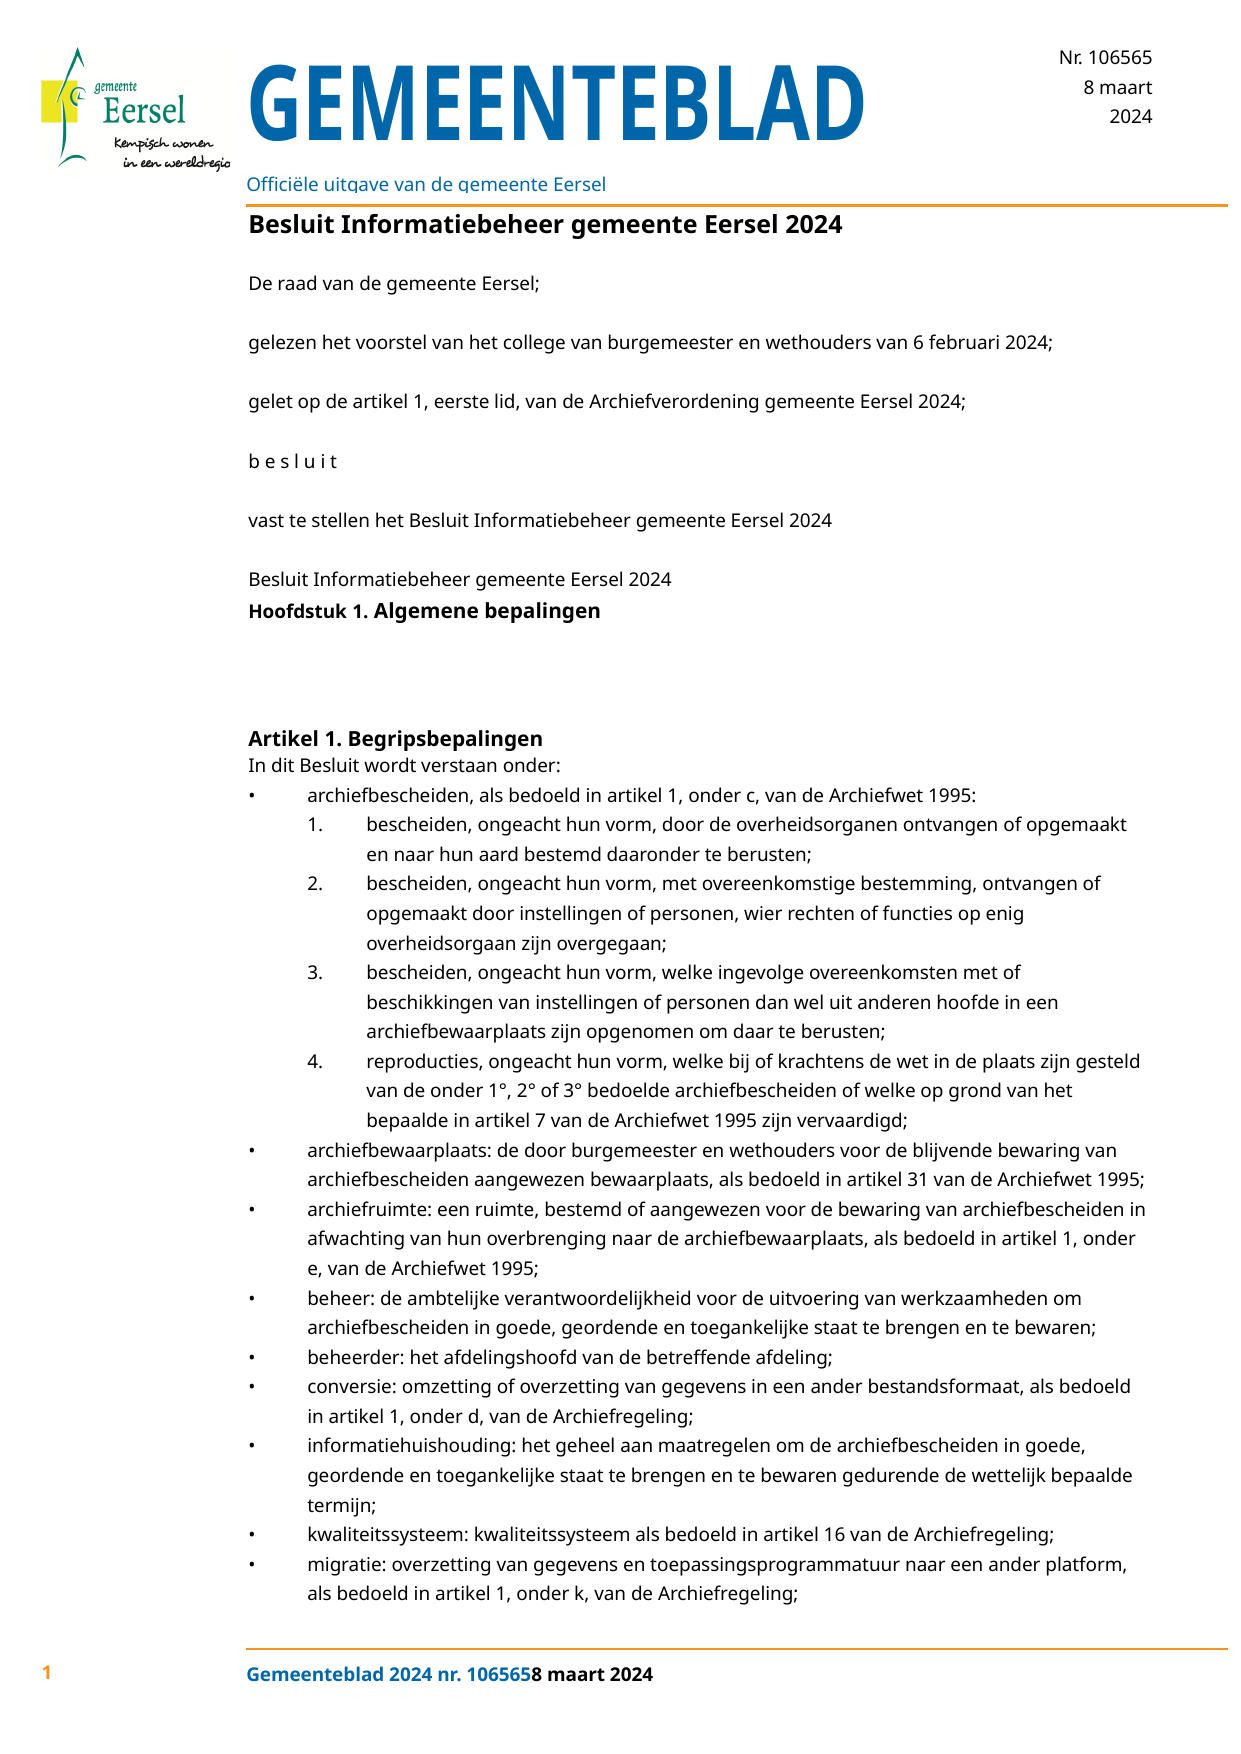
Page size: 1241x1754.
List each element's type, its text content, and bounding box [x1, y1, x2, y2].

list bescheiden, ongeacht hun vorm, met overeenkomstige bestemming, ontvangen of opgemaakt door instellingen of personen, wier rechten of functies op enig overheidsorgaan zijn overgegaan; [307, 871, 1152, 956]
text vast te stellen het Besluit Informatiebeheer gemeente Eersel 2024 [248, 507, 1152, 533]
list bescheiden, ongeacht hun vorm, door de overheidsorganen ontvangen of opgemaakt en naar hun aard bestemd daaronder te berusten; [307, 811, 1152, 867]
list bescheiden, ongeacht hun vorm, welke ingevolge overeenkomsten met of beschikkingen van instellingen of personen dan wel uit anderen hoofde in een archiefbewaarplaats zijn opgenomen om daar te berusten; [307, 959, 1152, 1044]
text gelezen het voorstel van het college van burgemeester en wethouders van 6 februari 2024; [248, 329, 1152, 355]
picture [41, 47, 231, 172]
text Hoofdstuk 1. Algemene bepalingen [248, 596, 1152, 624]
list conversie: omzetting of overzetting van gegevens in een ander bestandsformaat, als bedoeld in artikel 1, onder d, van de Archiefregeling; [248, 1373, 1152, 1429]
list informatiehuishouding: het geheel aan maatregelen om de archiefbescheiden in goede, geordende en toegankelijke staat te brengen en te bewaren gedurende de wettelijk bepaalde termijn; [248, 1433, 1152, 1518]
list beheerder: het afdelingshoofd van de betreffende afdeling; [248, 1344, 1152, 1370]
list migratie: overzetting van gegevens en toepassingsprogrammatuur naar een ander platform, als bedoeld in artikel 1, onder k, van de Archiefregeling; [248, 1551, 1152, 1606]
list reproducties, ongeacht hun vorm, welke bij of krachtens de wet in de plaats zijn gesteld van de onder 1°, 2° of 3° bedoelde archiefbescheiden of welke op grond van het bepaalde in artikel 7 van de Archiefwet 1995 zijn vervaardigd; [307, 1048, 1152, 1133]
list beheer: de ambtelijke verantwoordelijkheid voor de uitvoering van werkzaamheden om archiefbescheiden in goede, geordende en toegankelijke staat te brengen en te bewaren; [248, 1285, 1152, 1340]
list archiefbewaarplaats: de door burgemeester en wethouders voor de blijvende bewaring van archiefbescheiden aangewezen bewaarplaats, als bedoeld in artikel 31 van de Archiefwet 1995; [248, 1137, 1152, 1192]
text In dit Besluit wordt verstaan onder: [248, 752, 1152, 778]
text Artikel 1. Begripsbepalingen [248, 724, 1152, 752]
text Besluit Informatiebeheer gemeente Eersel 2024 [248, 207, 1152, 241]
list archiefbescheiden, als bedoeld in artikel 1, onder c, van de Archiefwet 1995: [248, 782, 1152, 808]
list archiefruimte: een ruimte, bestemd of aangewezen voor de bewaring van archiefbescheiden in afwachting van hun overbrenging naar de archiefbewaarplaats, als bedoeld in artikel 1, onder e, van de Archiefwet 1995; [248, 1196, 1152, 1281]
text Besluit Informatiebeheer gemeente Eersel 2024 [248, 566, 1152, 592]
text b e s l u i t [248, 448, 1152, 473]
list kwaliteitssysteem: kwaliteitssysteem als bedoeld in artikel 16 van de Archiefregeling; [248, 1521, 1152, 1547]
text De raad van de gemeente Eersel; [248, 270, 1152, 296]
text gelet op de artikel 1, eerste lid, van de Archiefverordening gemeente Eersel 2024; [248, 389, 1152, 414]
